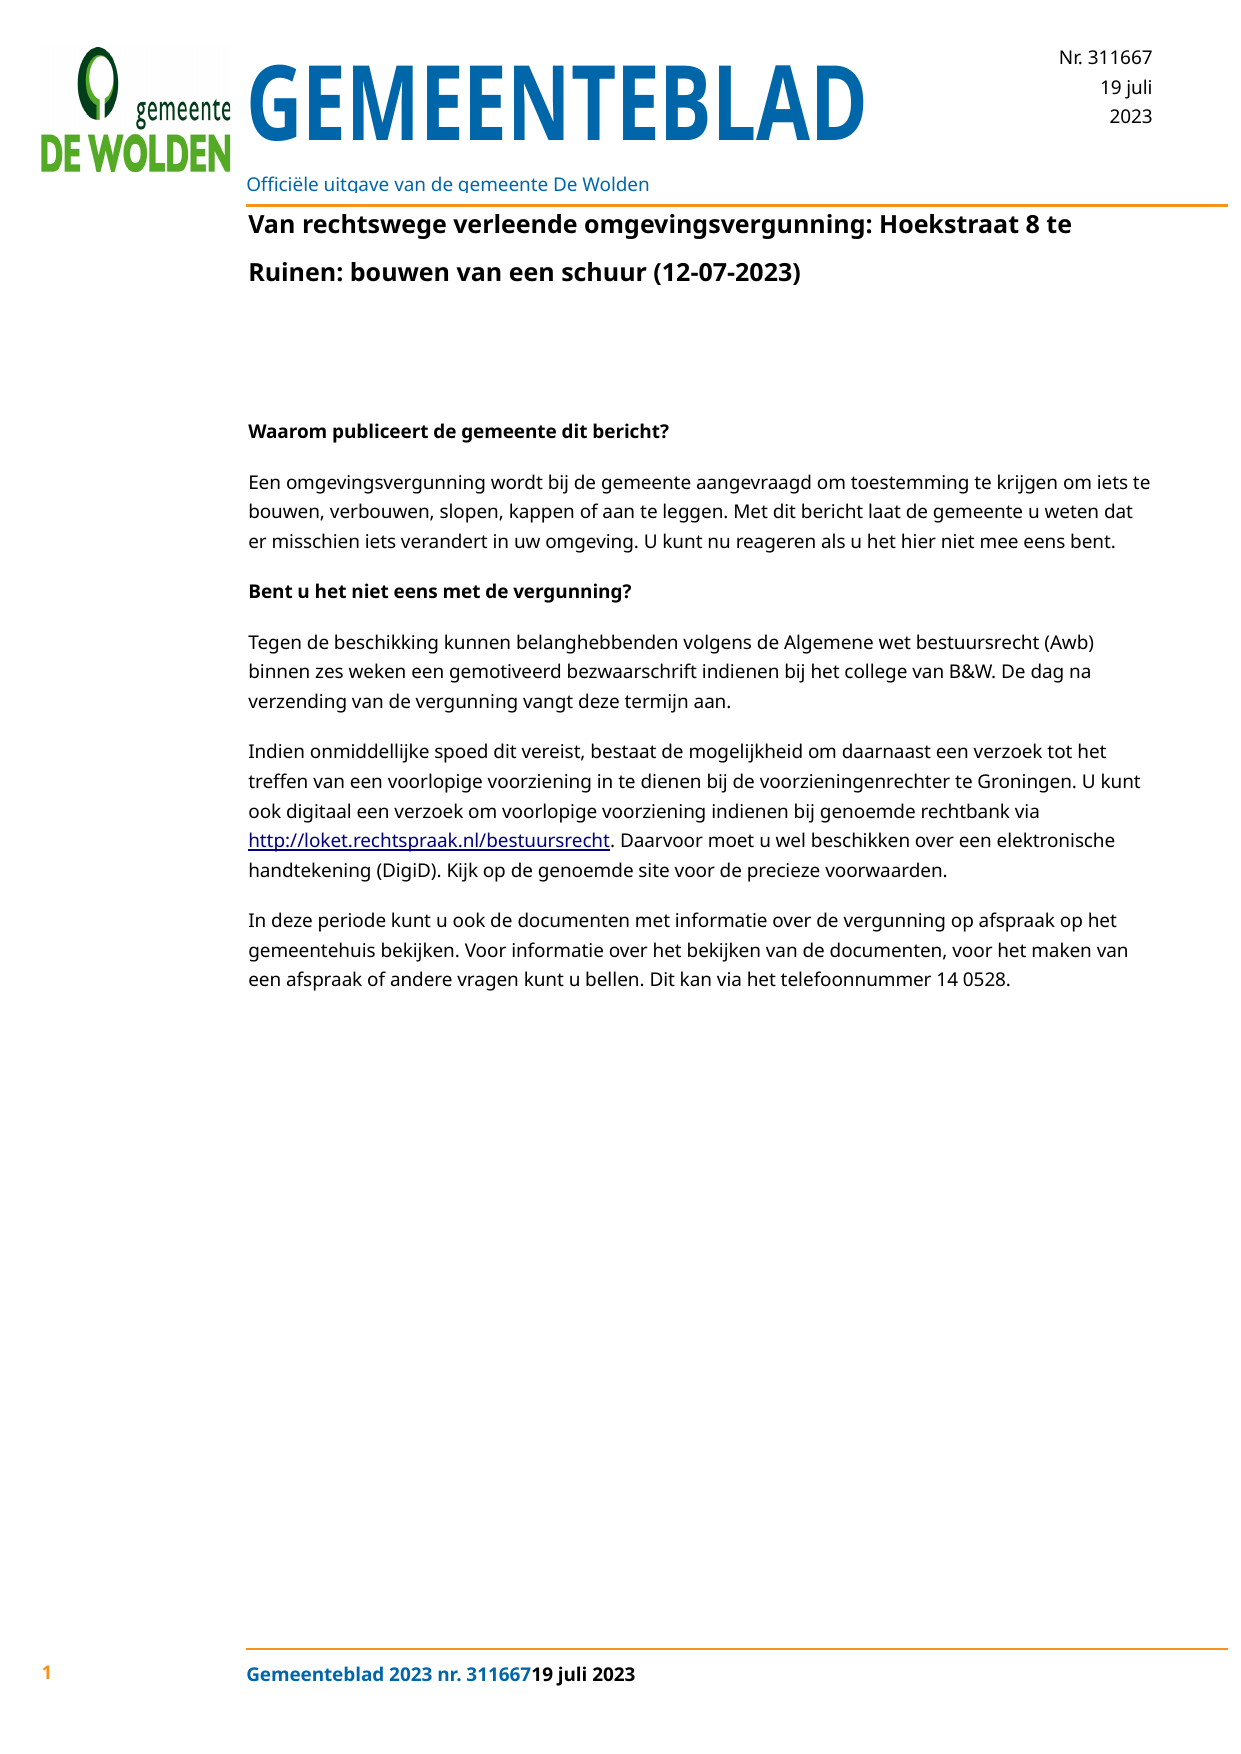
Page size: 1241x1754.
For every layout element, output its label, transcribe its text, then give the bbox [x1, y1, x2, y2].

text Bent u het niet eens met de vergunning? [248, 579, 1152, 604]
text Een omgevingsvergunning wordt bij de gemeente aangevraagd om toestemming te krijgen om iets te bouwen, verbouwen, slopen, kappen of aan te leggen. Met dit bericht laat de gemeente u weten dat er misschien iets verandert in uw omgeving. U kunt nu reageren als u het hier niet mee eens bent. [248, 469, 1152, 554]
text Tegen de beschikking kunnen belanghebbenden volgens de Algemene wet bestuursrecht (Awb) binnen zes weken een gemotiveerd bezwaarschrift indienen bij het college van B&W. De dag na verzending van de vergunning vangt deze termijn aan. [248, 629, 1152, 714]
text Indien onmiddellijke spoed dit vereist, bestaat de mogelijkheid om daarnaast een verzoek tot het treffen van een voorlopige voorziening in te dienen bij de voorzieningenrechter te Groningen. U kunt ook digitaal een verzoek om voorlopige voorziening indienen bij genoemde rechtbank via http://loket.rechtspraak.nl/bestuursrecht. Daarvoor moet u wel beschikken over een elektronische handtekening (DigiD). Kijk op de genoemde site voor de precieze voorwaarden. [248, 739, 1152, 883]
text In deze periode kunt u ook de documenten met informatie over de vergunning op afspraak op het gemeentehuis bekijken. Voor informatie over het bekijken van de documenten, voor het maken van een afspraak of andere vragen kunt u bellen. Dit kan via het telefoonnummer 14 0528. [248, 907, 1152, 992]
text Van rechtswege verleende omgevingsvergunning: Hoekstraat 8 te Ruinen: bouwen van een schuur (12-07-2023) [248, 207, 1152, 288]
picture [41, 47, 231, 172]
text Waarom publiceert de gemeente dit bericht? [248, 419, 1152, 444]
